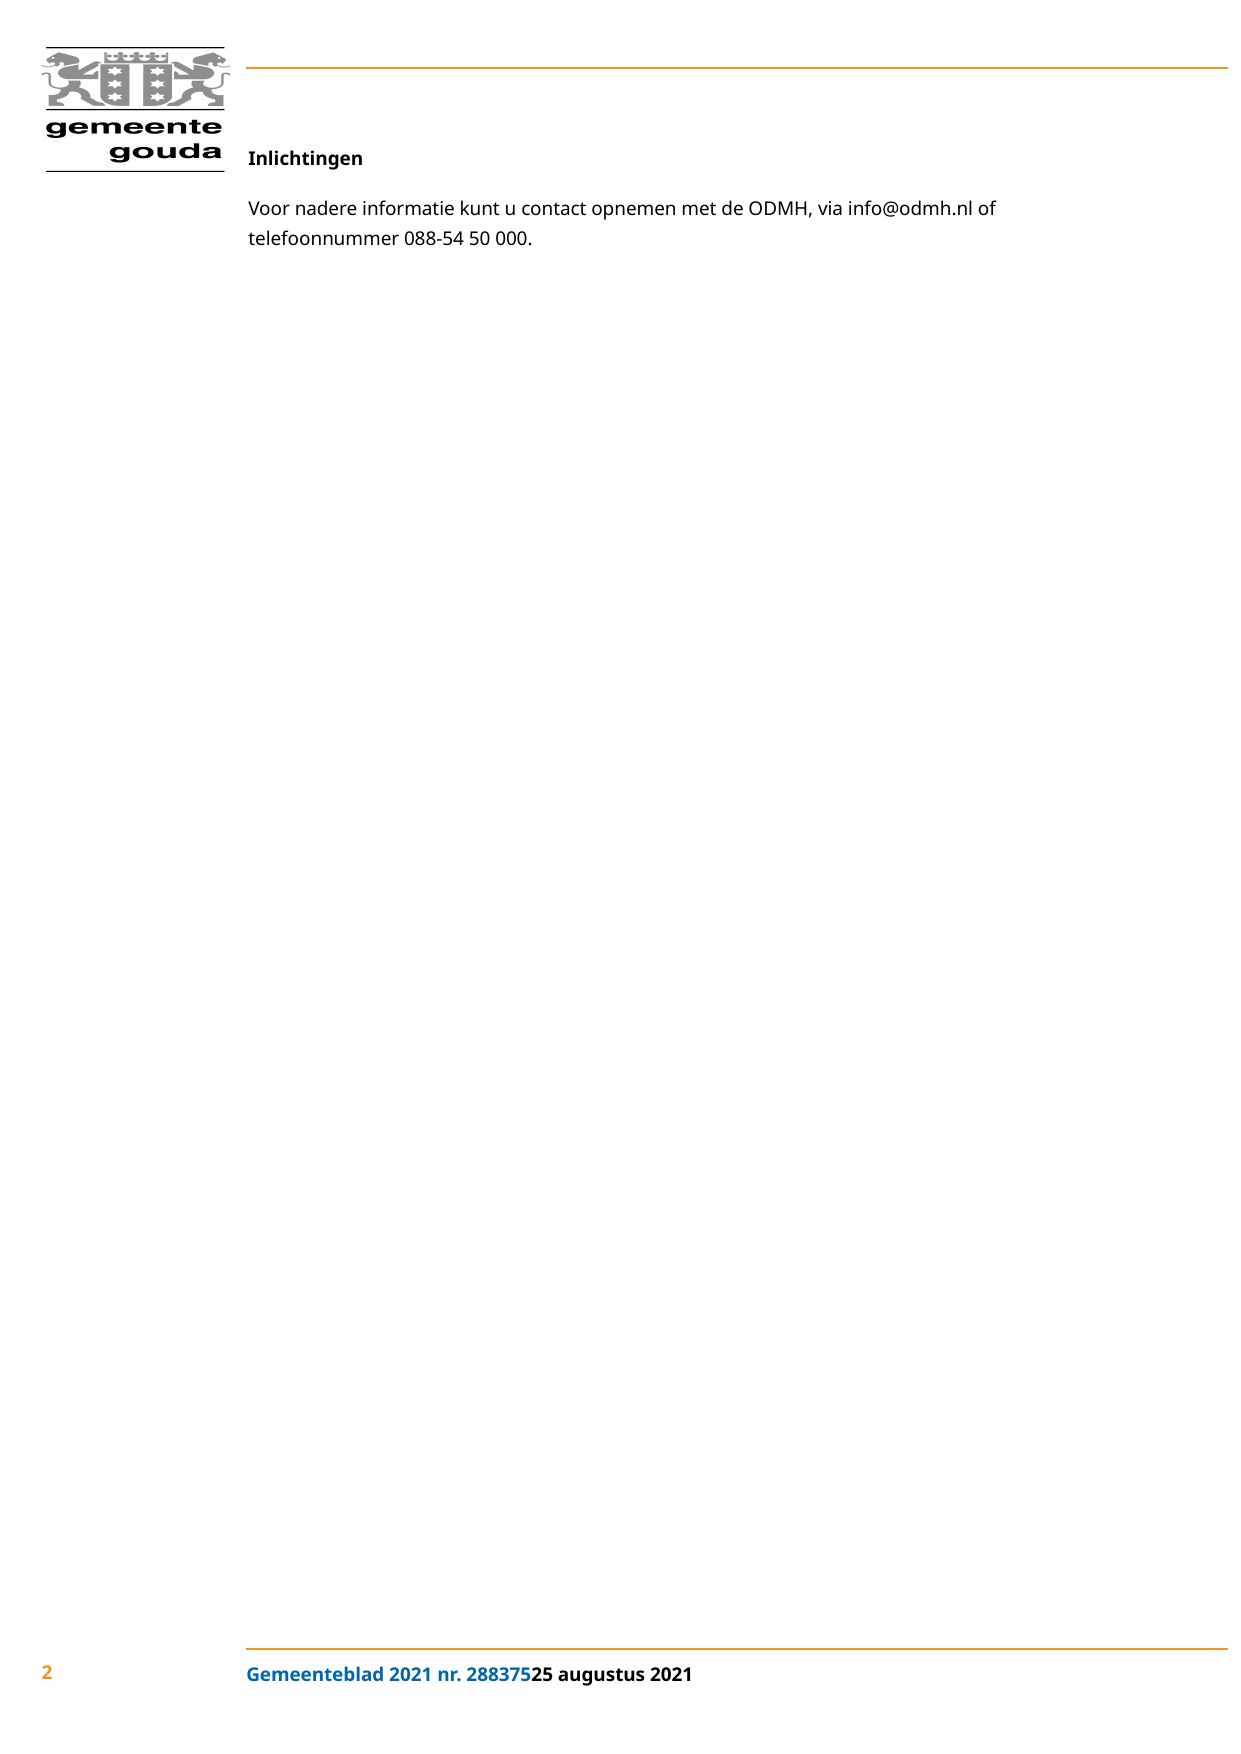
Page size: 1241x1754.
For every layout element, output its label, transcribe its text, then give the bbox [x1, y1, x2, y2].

picture [41, 47, 231, 172]
text Voor nadere informatie kunt u contact opnemen met de ODMH, via info@odmh.nl of telefoonnummer 088-54 50 000. [248, 196, 1152, 251]
text Inlichtingen [248, 145, 1152, 171]
